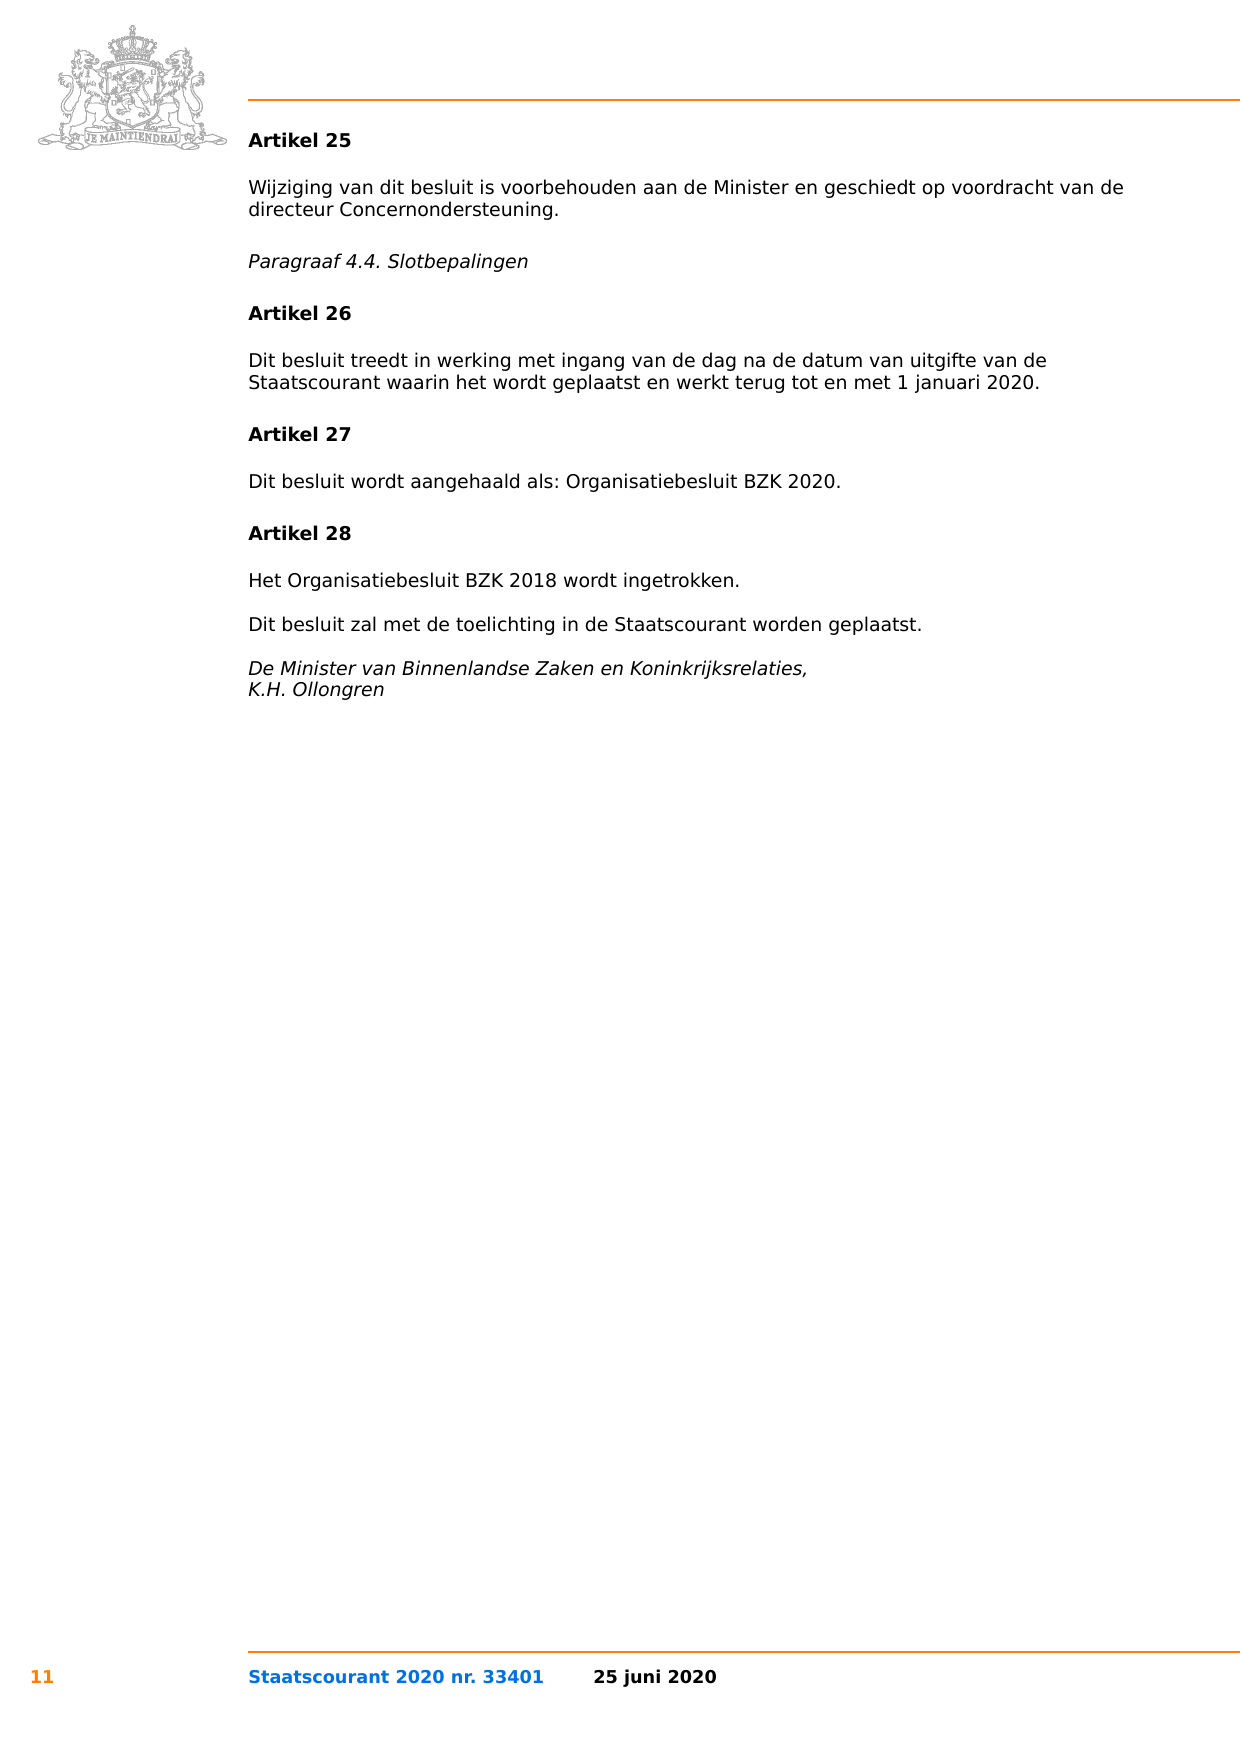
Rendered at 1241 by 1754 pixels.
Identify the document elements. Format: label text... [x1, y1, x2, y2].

text Dit besluit zal met de toelichting in de Staatscourant worden geplaatst. [248, 613, 1163, 636]
subtitle Artikel 27 [248, 424, 1163, 446]
subtitle Artikel 25 [248, 130, 1163, 152]
subtitle Artikel 26 [248, 303, 1163, 325]
text Het Organisatiebesluit BZK 2018 wordt ingetrokken. [248, 570, 1163, 592]
text Dit besluit wordt aangehaald als: Organisatiebesluit BZK 2020. [248, 471, 1163, 493]
picture [38, 25, 227, 150]
text Wijziging van dit besluit is voorbehouden aan de Minister en geschiedt op voordracht van de directeur Concernondersteuning. [248, 177, 1163, 221]
text Dit besluit treedt in werking met ingang van de dag na de datum van uitgifte van de Staatscourant waarin het wordt geplaatst en werkt terug tot en met 1 januari 2020. [248, 350, 1163, 394]
subtitle Artikel 28 [248, 523, 1163, 545]
subtitle Paragraaf 4.4. Slotbepalingen [248, 251, 1163, 273]
text De Minister van Binnenlandse Zaken en Koninkrijksrelaties, K.H. Ollongren [248, 657, 1163, 701]
